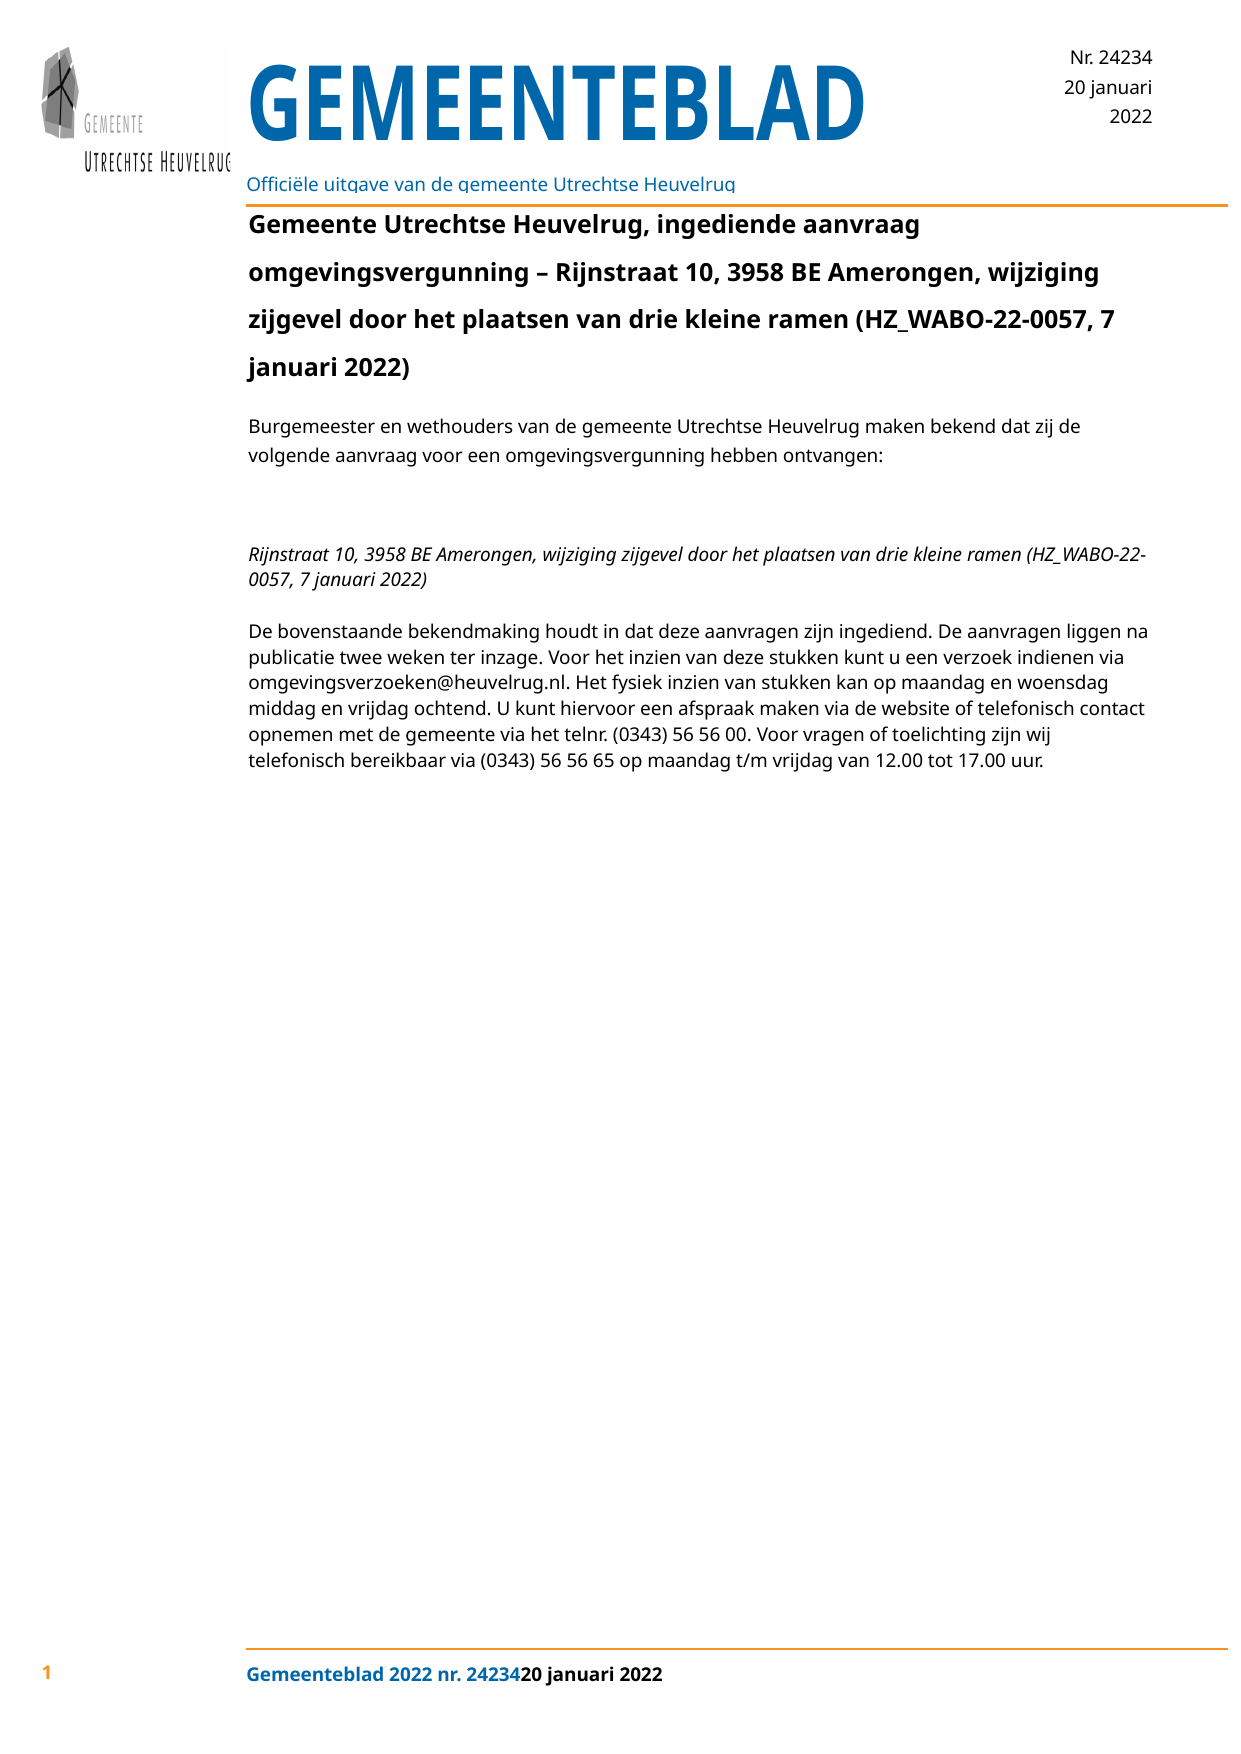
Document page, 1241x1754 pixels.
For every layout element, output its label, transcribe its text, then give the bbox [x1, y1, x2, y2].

text Gemeente Utrechtse Heuvelrug, ingediende aanvraag omgevingsvergunning – Rijnstraat 10, 3958 BE Amerongen, wijziging zijgevel door het plaatsen van drie kleine ramen (HZ_WABO-22-0057, 7 januari 2022) [248, 207, 1152, 384]
picture [41, 47, 231, 172]
text Burgemeester en wethouders van de gemeente Utrechtse Heuvelrug maken bekend dat zij de volgende aanvraag voor een omgevingsvergunning hebben ontvangen: [248, 413, 1152, 468]
text Rijnstraat 10, 3958 BE Amerongen, wijziging zijgevel door het plaatsen van drie kleine ramen (HZ_WABO-22-0057, 7 januari 2022) [248, 541, 1152, 592]
text De bovenstaande bekendmaking houdt in dat deze aanvragen zijn ingediend. De aanvragen liggen na publicatie twee weken ter inzage. Voor het inzien van deze stukken kunt u een verzoek indienen via omgevingsverzoeken@heuvelrug.nl. Het fysiek inzien van stukken kan op maandag en woensdag middag en vrijdag ochtend. U kunt hiervoor een afspraak maken via de website of telefonisch contact opnemen met de gemeente via het telnr. (0343) 56 56 00. Voor vragen of toelichting zijn wij telefonisch bereikbaar via (0343) 56 56 65 op maandag t/m vrijdag van 12.00 tot 17.00 uur. [248, 618, 1152, 772]
